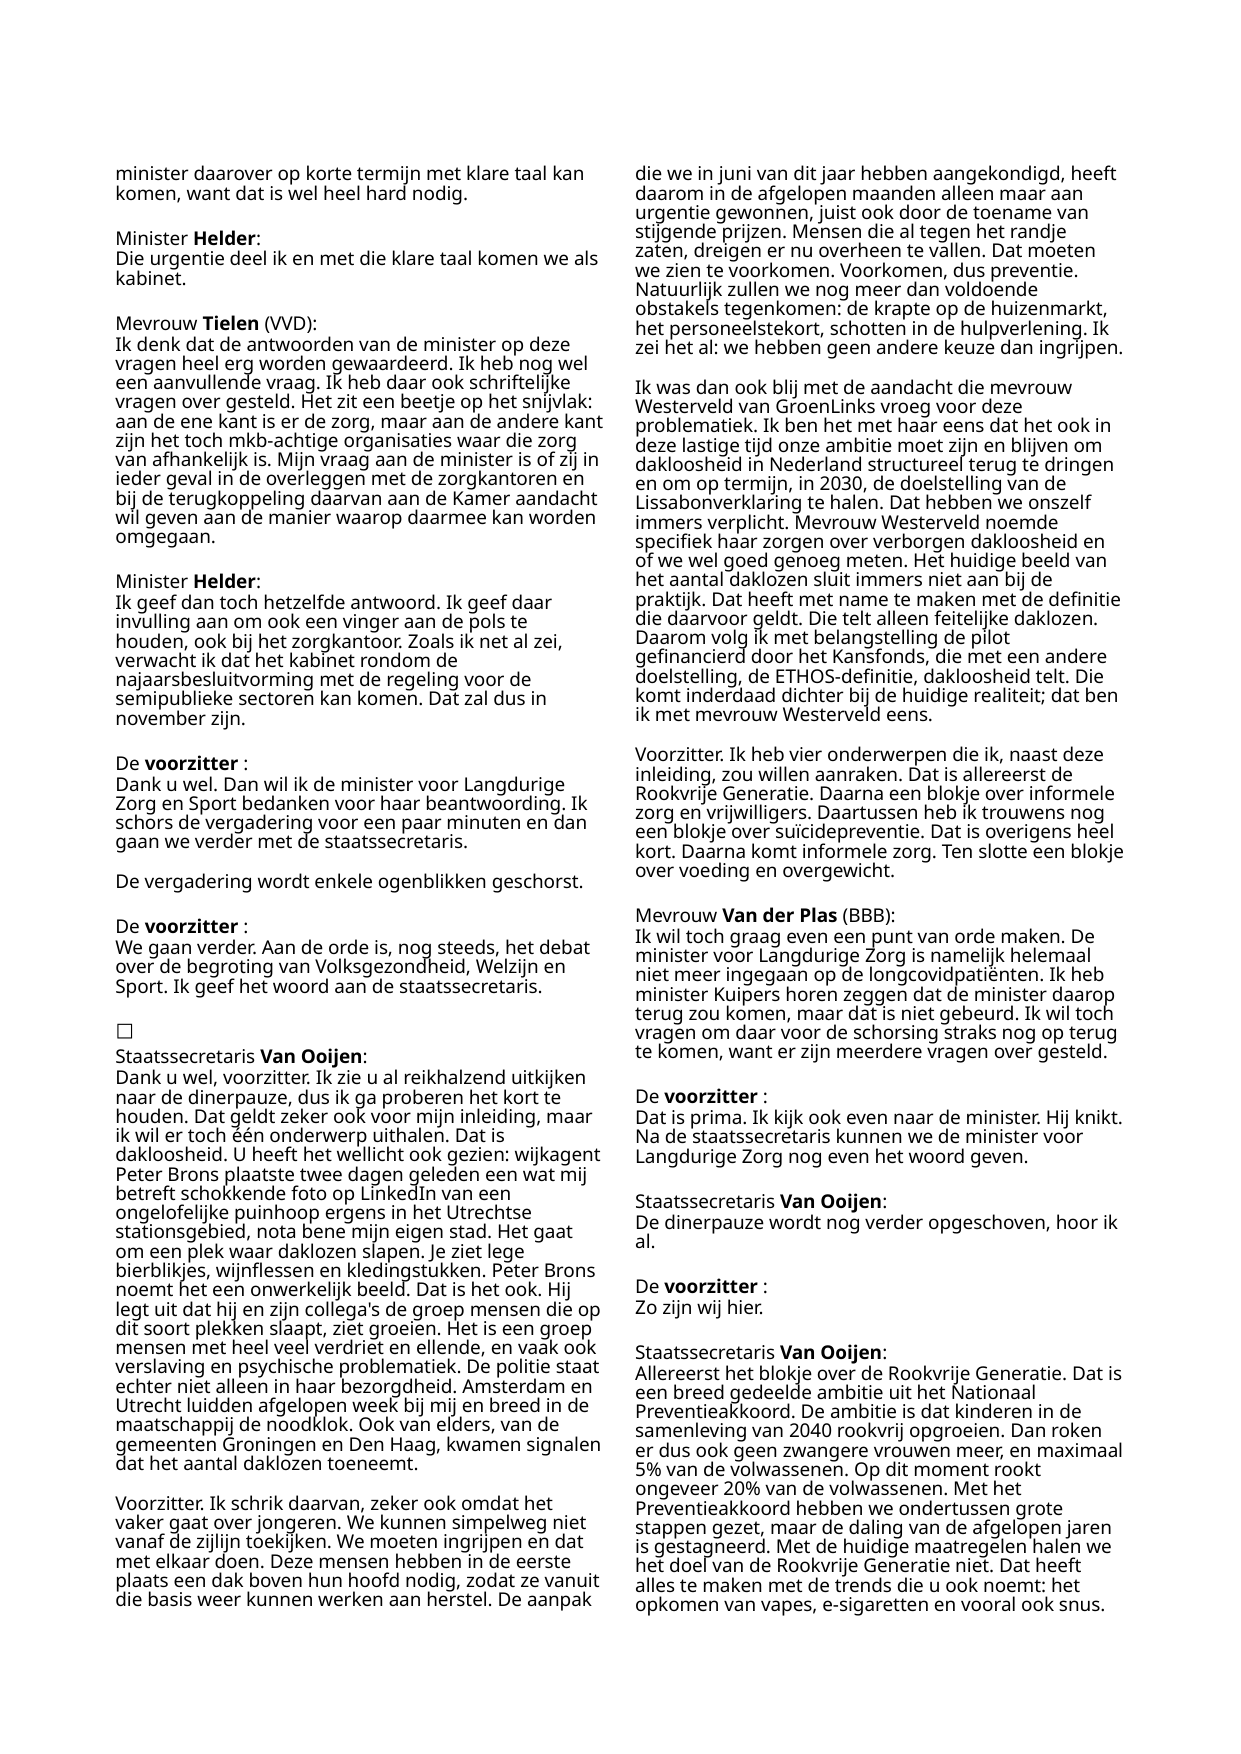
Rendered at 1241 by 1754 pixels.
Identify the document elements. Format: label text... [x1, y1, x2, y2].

text De voorzitter : [635, 1083, 1125, 1109]
text Staatssecretaris Van Ooijen: [635, 1339, 1125, 1364]
text Ik geef dan toch hetzelfde antwoord. Ik geef daar invulling aan om ook een vinger aan de pols te houden, ook bij het zorgkantoor. Zoals ik net al zei, verwacht ik dat het kabinet rondom de najaarsbesluitvorming met de regeling voor de semipublieke sectoren kan komen. Dat zal dus in november zijn. [115, 594, 605, 729]
text Mevrouw Tielen (VVD): [115, 310, 605, 336]
text Voorzitter. Ik schrik daarvan, zeker ook omdat het vaker gaat over jongeren. We kunnen simpelweg niet vanaf de zijlijn toekijken. We moeten ingrijpen en dat met elkaar doen. Deze mensen hebben in de eerste plaats een dak boven hun hoofd nodig, zodat ze vanuit die basis weer kunnen werken aan herstel. De aanpak [115, 1495, 605, 1610]
text De dinerpauze wordt nog verder opgeschoven, hoor ik al. [635, 1214, 1125, 1252]
text Ik wil toch graag even een punt van orde maken. De minister voor Langdurige Zorg is namelijk helemaal niet meer ingegaan op de longcovidpatiënten. Ik heb minister Kuipers horen zeggen dat de minister daarop terug zou komen, maar dat is niet gebeurd. Ik wil toch vragen om daar voor de schorsing straks nog op terug te komen, want er zijn meerdere vragen over gesteld. [635, 928, 1125, 1063]
text Dank u wel. Dan wil ik de minister voor Langdurige Zorg en Sport bedanken voor haar beantwoording. Ik schors de vergadering voor een paar minuten en dan gaan we verder met de staatssecretaris. [115, 776, 605, 853]
text Allereerst het blokje over de Rookvrije Generatie. Dat is een breed gedeelde ambitie uit het Nationaal Preventieakkoord. De ambitie is dat kinderen in de samenleving van 2040 rookvrij opgroeien. Dan roken er dus ook geen zwangere vrouwen meer, en maximaal 5% van de volwassenen. Op dit moment rookt ongeveer 20% van de volwassenen. Met het Preventieakkoord hebben we ondertussen grote stappen gezet, maar de daling van de afgelopen jaren is gestagneerd. Met de huidige maatregelen halen we het doel van de Rookvrije Generatie niet. Dat heeft alles te maken met de trends die u ook noemt: het opkomen van vapes, e-sigaretten en vooral ook snus. [635, 1364, 1125, 1615]
text die we in juni van dit jaar hebben aangekondigd, heeft daarom in de afgelopen maanden alleen maar aan urgentie gewonnen, juist ook door de toename van stijgende prijzen. Mensen die al tegen het randje zaten, dreigen er nu overheen te vallen. Dat moeten we zien te voorkomen. Voorkomen, dus preventie. Natuurlijk zullen we nog meer dan voldoende obstakels tegenkomen: de krapte op de huizenmarkt, het personeelstekort, schotten in de hulpverlening. Ik zei het al: we hebben geen andere keuze dan ingrijpen. [635, 165, 1125, 358]
text Staatssecretaris Van Ooijen: [115, 1044, 605, 1069]
text De voorzitter : [115, 913, 605, 939]
text Dank u wel, voorzitter. Ik zie u al reikhalzend uitkijken naar de dinerpauze, dus ik ga proberen het kort te houden. Dat geldt zeker ook voor mijn inleiding, maar ik wil er toch één onderwerp uithalen. Dat is dakloosheid. U heeft het wellicht ook gezien: wijkagent Peter Brons plaatste twee dagen geleden een wat mij betreft schokkende foto op LinkedIn van een ongelofelijke puinhoop ergens in het Utrechtse stationsgebied, nota bene mijn eigen stad. Het gaat om een plek waar daklozen slapen. Je ziet lege bierblikjes, wijnflessen en kledingstukken. Peter Brons noemt het een onwerkelijk beeld. Dat is het ook. Hij legt uit dat hij en zijn collega's de groep mensen die op dit soort plekken slaapt, ziet groeien. Het is een groep mensen met heel veel verdriet en ellende, en vaak ook verslaving en psychische problematiek. De politie staat echter niet alleen in haar bezorgdheid. Amsterdam en Utrecht luidden afgelopen week bij mij en breed in de maatschappij de noodklok. Ook van elders, van de gemeenten Groningen en Den Haag, kwamen signalen dat het aantal daklozen toeneemt. [115, 1069, 605, 1474]
text De vergadering wordt enkele ogenblikken geschorst. [115, 873, 605, 893]
text Ik was dan ook blij met de aandacht die mevrouw Westerveld van GroenLinks vroeg voor deze problematiek. Ik ben het met haar eens dat het ook in deze lastige tijd onze ambitie moet zijn en blijven om dakloosheid in Nederland structureel terug te dringen en om op termijn, in 2030, de doelstelling van de Lissabonverklaring te halen. Dat hebben we onszelf immers verplicht. Mevrouw Westerveld noemde specifiek haar zorgen over verborgen dakloosheid en of we wel goed genoeg meten. Het huidige beeld van het aantal daklozen sluit immers niet aan bij de praktijk. Dat heeft met name te maken met de definitie die daarvoor geldt. Die telt alleen feitelijke daklozen. Daarom volg ik met belangstelling de pilot gefinancierd door het Kansfonds, die met een andere doelstelling, de ETHOS-definitie, dakloosheid telt. Die komt inderdaad dichter bij de huidige realiteit; dat ben ik met mevrouw Westerveld eens. [635, 379, 1125, 726]
text Mevrouw Van der Plas (BBB): [635, 902, 1125, 928]
text Dat is prima. Ik kijk ook even naar de minister. Hij knikt. Na de staatssecretaris kunnen we de minister voor Langdurige Zorg nog even het woord geven. [635, 1109, 1125, 1167]
text We gaan verder. Aan de orde is, nog steeds, het debat over de begroting van Volksgezondheid, Welzijn en Sport. Ik geef het woord aan de staatssecretaris. [115, 939, 605, 997]
text Staatssecretaris Van Ooijen: [635, 1188, 1125, 1214]
text Minister Helder: [115, 225, 605, 250]
text Die urgentie deel ik en met die klare taal komen we als kabinet. [115, 250, 605, 289]
text minister daarover op korte termijn met klare taal kan komen, want dat is wel heel hard nodig. [115, 165, 605, 204]
text Voorzitter. Ik heb vier onderwerpen die ik, naast deze inleiding, zou willen aanraken. Dat is allereerst de Rookvrije Generatie. Daarna een blokje over informele zorg en vrijwilligers. Daartussen heb ik trouwens nog een blokje over suïcidepreventie. Dat is overigens heel kort. Daarna komt informele zorg. Ten slotte een blokje over voeding en overgewicht. [635, 746, 1125, 881]
text De voorzitter : [115, 750, 605, 776]
text Ik denk dat de antwoorden van de minister op deze vragen heel erg worden gewaardeerd. Ik heb nog wel een aanvullende vraag. Ik heb daar ook schriftelijke vragen over gesteld. Het zit een beetje op het snijvlak: aan de ene kant is er de zorg, maar aan de andere kant zijn het toch mkb-achtige organisaties waar die zorg van afhankelijk is. Mijn vraag aan de minister is of zij in ieder geval in de overleggen met de zorgkantoren en bij de terugkoppeling daarvan aan de Kamer aandacht wil geven aan de manier waarop daarmee kan worden omgegaan. [115, 336, 605, 547]
text Zo zijn wij hier. [635, 1299, 1125, 1318]
text ⬜ [115, 1018, 605, 1044]
text Minister Helder: [115, 568, 605, 594]
text De voorzitter : [635, 1273, 1125, 1299]
